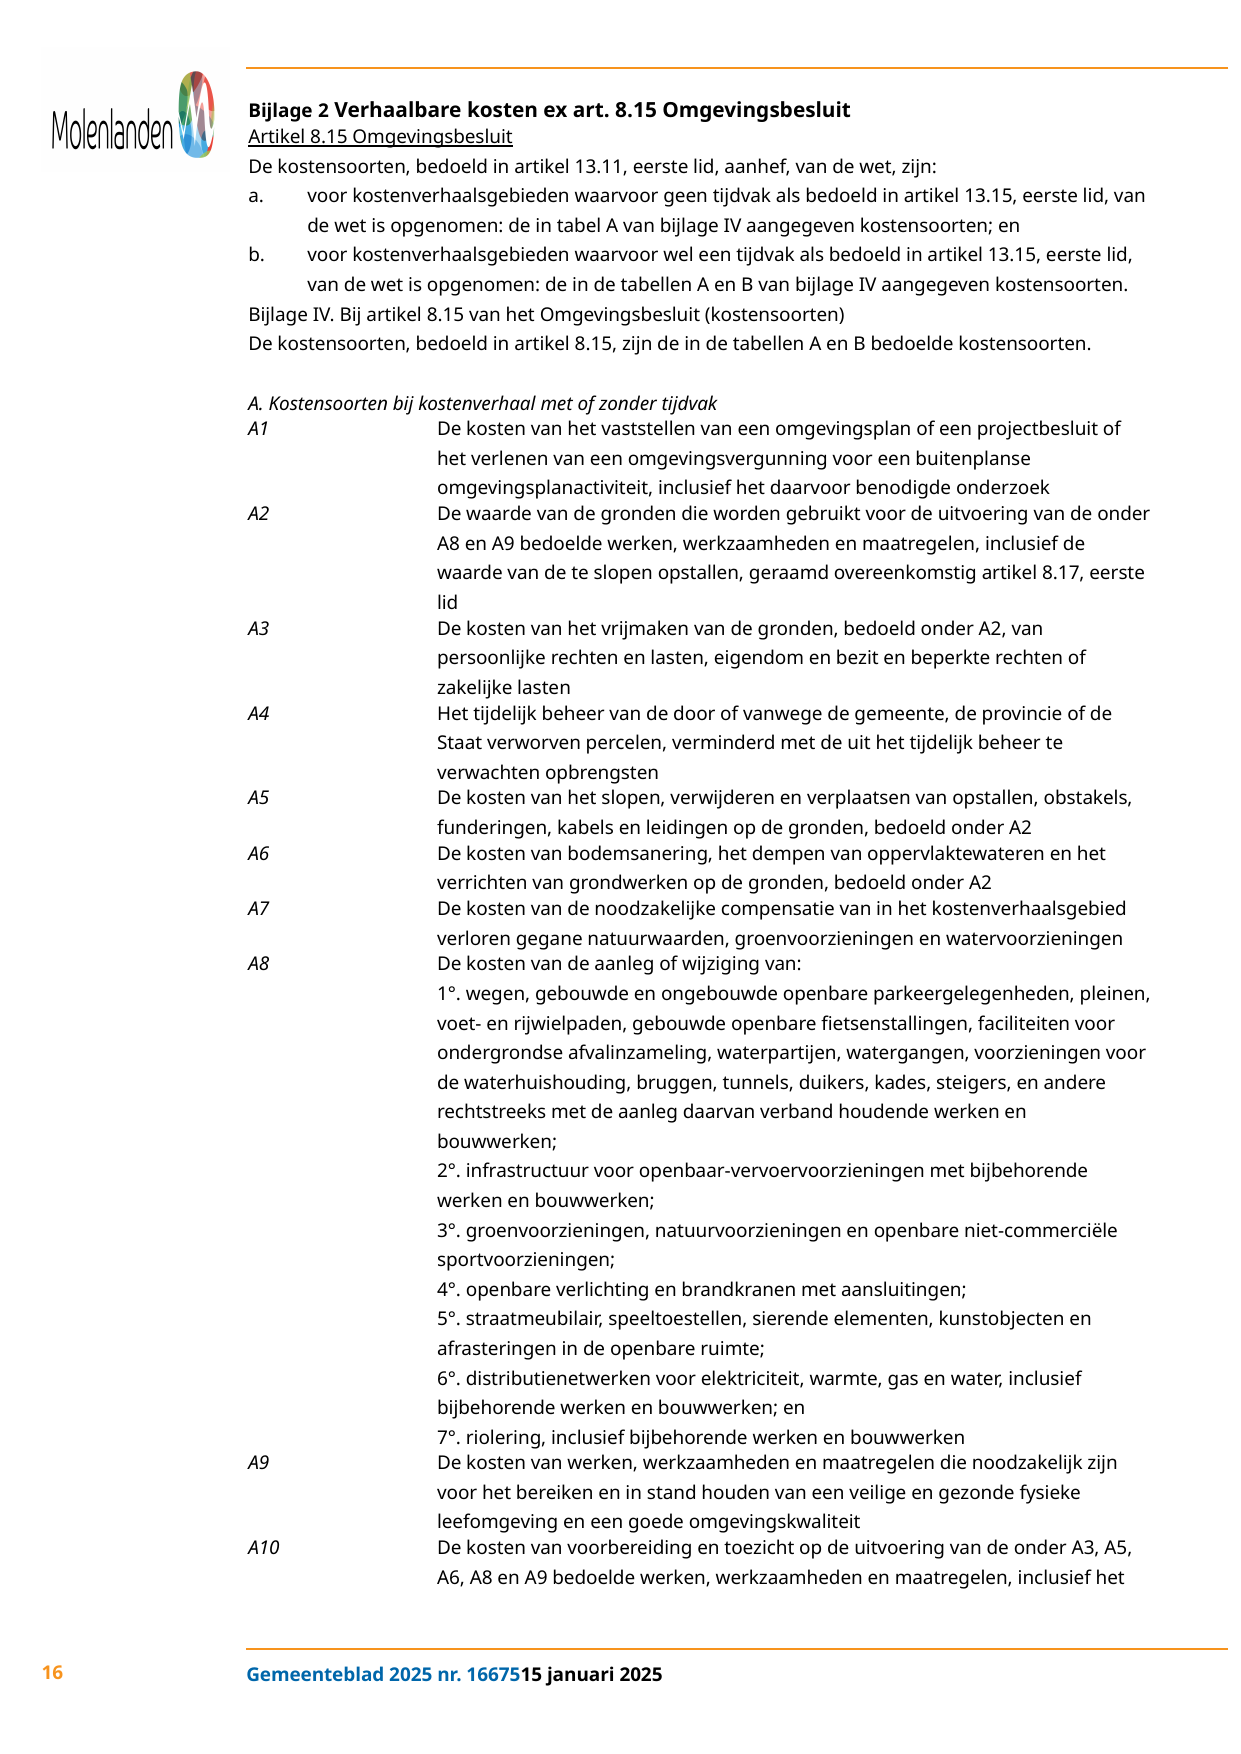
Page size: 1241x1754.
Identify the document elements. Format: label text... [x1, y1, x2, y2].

text De kostensoorten, bedoeld in artikel 8.15, zijn de in de tabellen A en B bedoelde kostensoorten. [248, 330, 1152, 356]
table_cell A6 [248, 840, 437, 895]
table_cell A1 [248, 415, 437, 500]
table_cell De kosten van de aanleg of wijziging van: 1°. wegen, gebouwde en ongebouwde openbare parkeergelegenheden, pleinen, voet- en rijwielpaden, gebouwde openbare fietsenstallingen, faciliteiten voor ondergrondse afvalinzameling, waterpartijen, watergangen, voorzieningen voor de waterhuishouding, bruggen, tunnels, duikers, kades, steigers, en andere rechtstreeks met de aanleg daarvan verband houdende werken en bouwwerken; 2°. infrastructuur voor openbaar-vervoervoorzieningen met bijbehorende werken en bouwwerken; 3°. groenvoorzieningen, natuurvoorzieningen en openbare niet-commerciële sportvoorzieningen; 4°. openbare verlichting en brandkranen met aansluitingen; 5°. straatmeubilair, speeltoestellen, sierende elementen, kunstobjecten en afrasteringen in de openbare ruimte; 6°. distributienetwerken voor elektriciteit, warmte, gas en water, inclusief bijbehorende werken en bouwwerken; en 7°. riolering, inclusief bijbehorende werken en bouwwerken [437, 951, 1152, 1449]
table_cell A2 [248, 500, 437, 615]
text Artikel 8.15 Omgevingsbesluit [248, 123, 1152, 149]
text Bijlage 2 Verhaalbare kosten ex art. 8.15 Omgevingsbesluit [248, 95, 1152, 123]
text Bijlage IV. Bij artikel 8.15 van het Omgevingsbesluit (kostensoorten) [248, 301, 1152, 327]
table_cell A7 [248, 895, 437, 951]
table_cell De kosten van het vaststellen van een omgevingsplan of een projectbesluit of het verlenen van een omgevingsvergunning voor een buitenplanse omgevingsplanactiviteit, inclusief het daarvoor benodigde onderzoek [437, 415, 1152, 500]
table_cell A8 [248, 951, 437, 1449]
table_cell Het tijdelijk beheer van de door of vanwege de gemeente, de provincie of de Staat verworven percelen, verminderd met de uit het tijdelijk beheer te verwachten opbrengsten [437, 700, 1152, 784]
picture [41, 47, 231, 172]
list voor kostenverhaalsgebieden waarvoor wel een tijdvak als bedoeld in artikel 13.15, eerste lid, van de wet is opgenomen: de in de tabellen A en B van bijlage IV aangegeven kostensoorten. [248, 242, 1152, 297]
text De kostensoorten, bedoeld in artikel 13.11, eerste lid, aanhef, van de wet, zijn: [248, 153, 1152, 179]
list voor kostenverhaalsgebieden waarvoor geen tijdvak als bedoeld in artikel 13.15, eerste lid, van de wet is opgenomen: de in tabel A van bijlage IV aangegeven kostensoorten; en [248, 182, 1152, 238]
table_cell De waarde van de gronden die worden gebruikt voor de uitvoering van de onder A8 en A9 bedoelde werken, werkzaamheden en maatregelen, inclusief de waarde van de te slopen opstallen, geraamd overeenkomstig artikel 8.17, eerste lid [437, 500, 1152, 615]
table_cell A3 [248, 615, 437, 700]
table_header A. Kostensoorten bij kostenverhaal met of zonder tijdvak [248, 390, 1152, 415]
table_cell A9 [248, 1450, 437, 1534]
table_cell De kosten van het slopen, verwijderen en verplaatsen van opstallen, obstakels, funderingen, kabels en leidingen op de gronden, bedoeld onder A2 [437, 785, 1152, 840]
table_cell A4 [248, 700, 437, 784]
table_cell A10 [248, 1535, 437, 1590]
table_cell De kosten van werken, werkzaamheden en maatregelen die noodzakelijk zijn voor het bereiken en in stand houden van een veilige en gezonde fysieke leefomgeving en een goede omgevingskwaliteit [437, 1450, 1152, 1534]
table_cell De kosten van het vrijmaken van de gronden, bedoeld onder A2, van persoonlijke rechten en lasten, eigendom en bezit en beperkte rechten of zakelijke lasten [437, 615, 1152, 700]
table_cell De kosten van voorbereiding en toezicht op de uitvoering van de onder A3, A5, A6, A8 en A9 bedoelde werken, werkzaamheden en maatregelen, inclusief het [437, 1535, 1152, 1590]
table_cell A5 [248, 785, 437, 840]
table_cell De kosten van de noodzakelijke compensatie van in het kostenverhaalsgebied verloren gegane natuurwaarden, groenvoorzieningen en watervoorzieningen [437, 895, 1152, 951]
table_cell De kosten van bodemsanering, het dempen van oppervlaktewateren en het verrichten van grondwerken op de gronden, bedoeld onder A2 [437, 840, 1152, 895]
